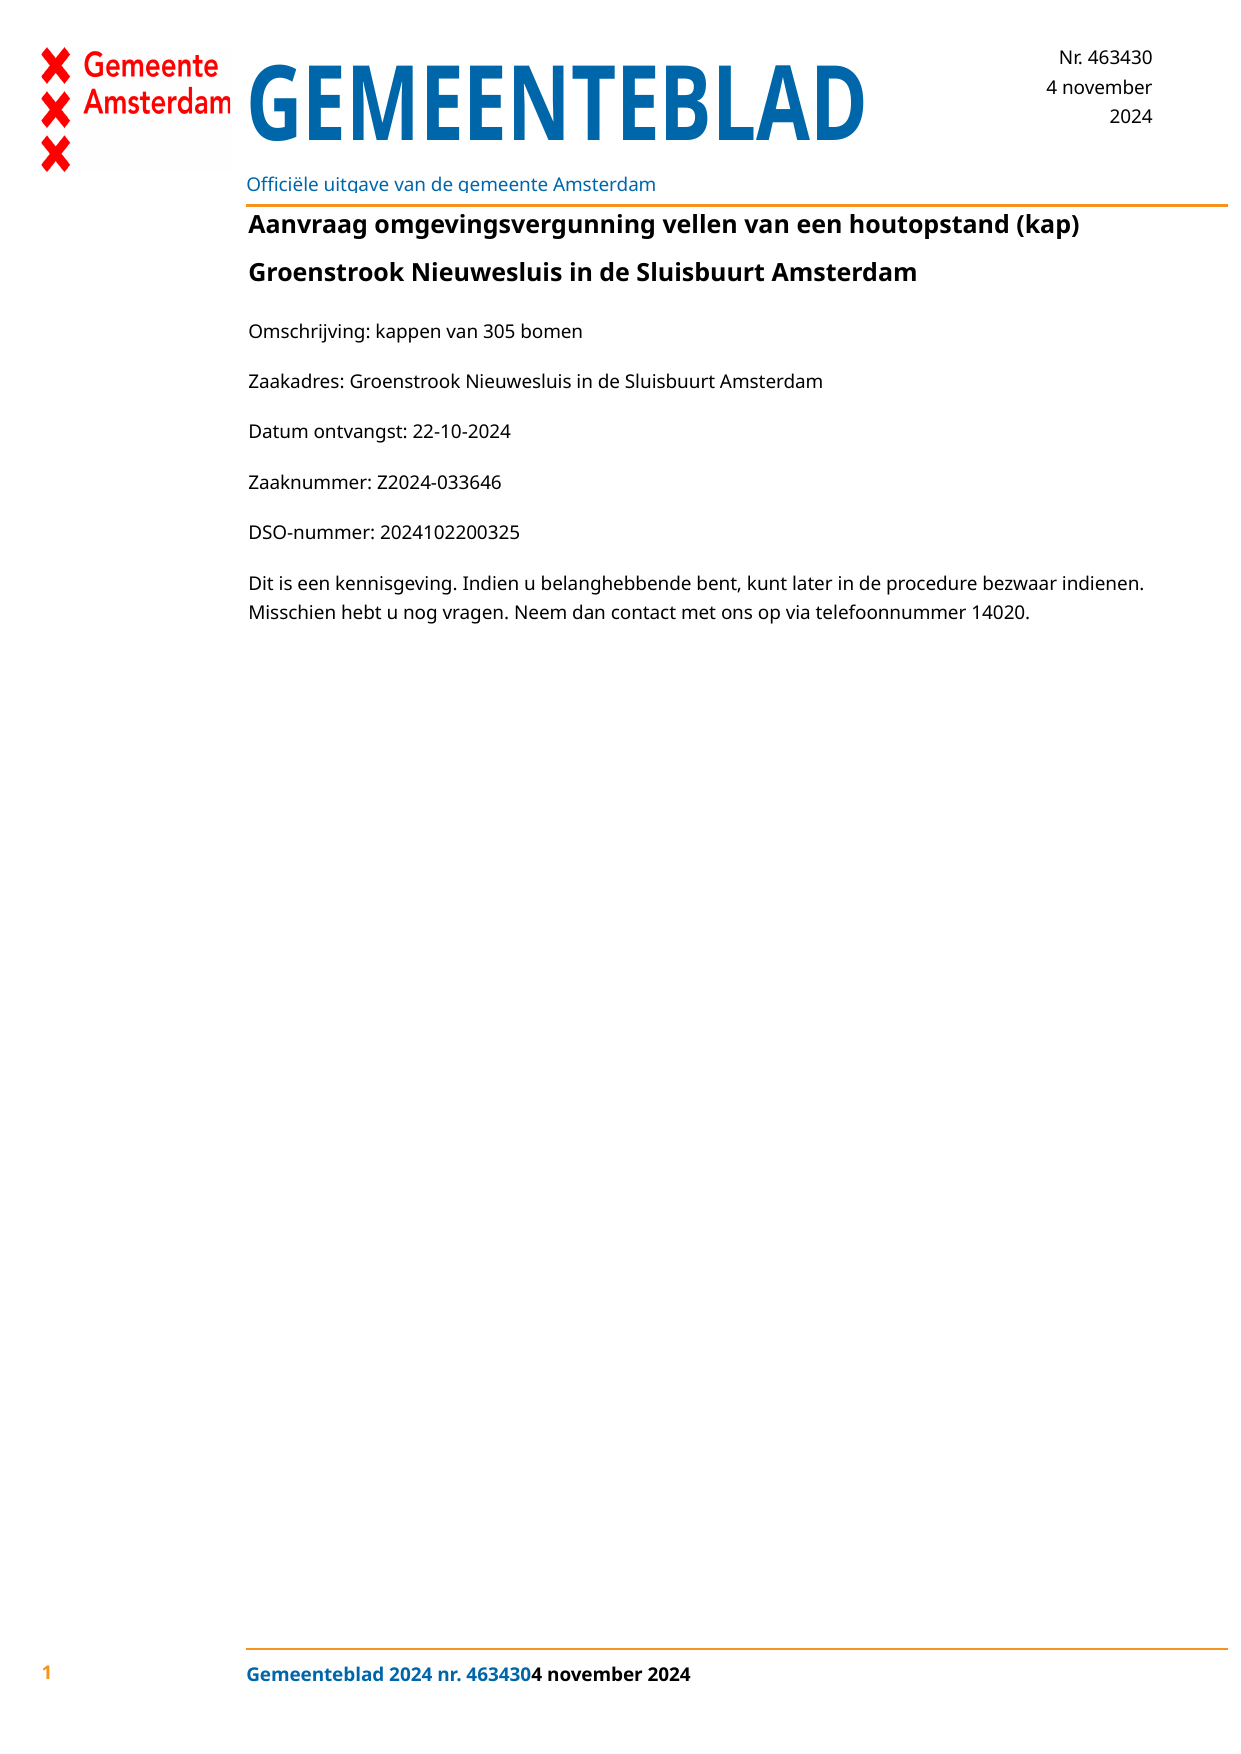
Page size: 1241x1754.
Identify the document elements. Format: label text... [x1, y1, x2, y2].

text Zaakadres: Groenstrook Nieuwesluis in de Sluisbuurt Amsterdam [248, 368, 1152, 394]
text Dit is een kennisgeving. Indien u belanghebbende bent, kunt later in de procedure bezwaar indienen. Misschien hebt u nog vragen. Neem dan contact met ons op via telefoonnummer 14020. [248, 570, 1152, 625]
picture [41, 47, 231, 172]
text Omschrijving: kappen van 305 bomen [248, 318, 1152, 344]
text Zaaknummer: Z2024-033646 [248, 469, 1152, 495]
text DSO-nummer: 2024102200325 [248, 519, 1152, 545]
text Aanvraag omgevingsvergunning vellen van een houtopstand (kap) Groenstrook Nieuwesluis in de Sluisbuurt Amsterdam [248, 207, 1152, 288]
text Datum ontvangst: 22-10-2024 [248, 419, 1152, 444]
